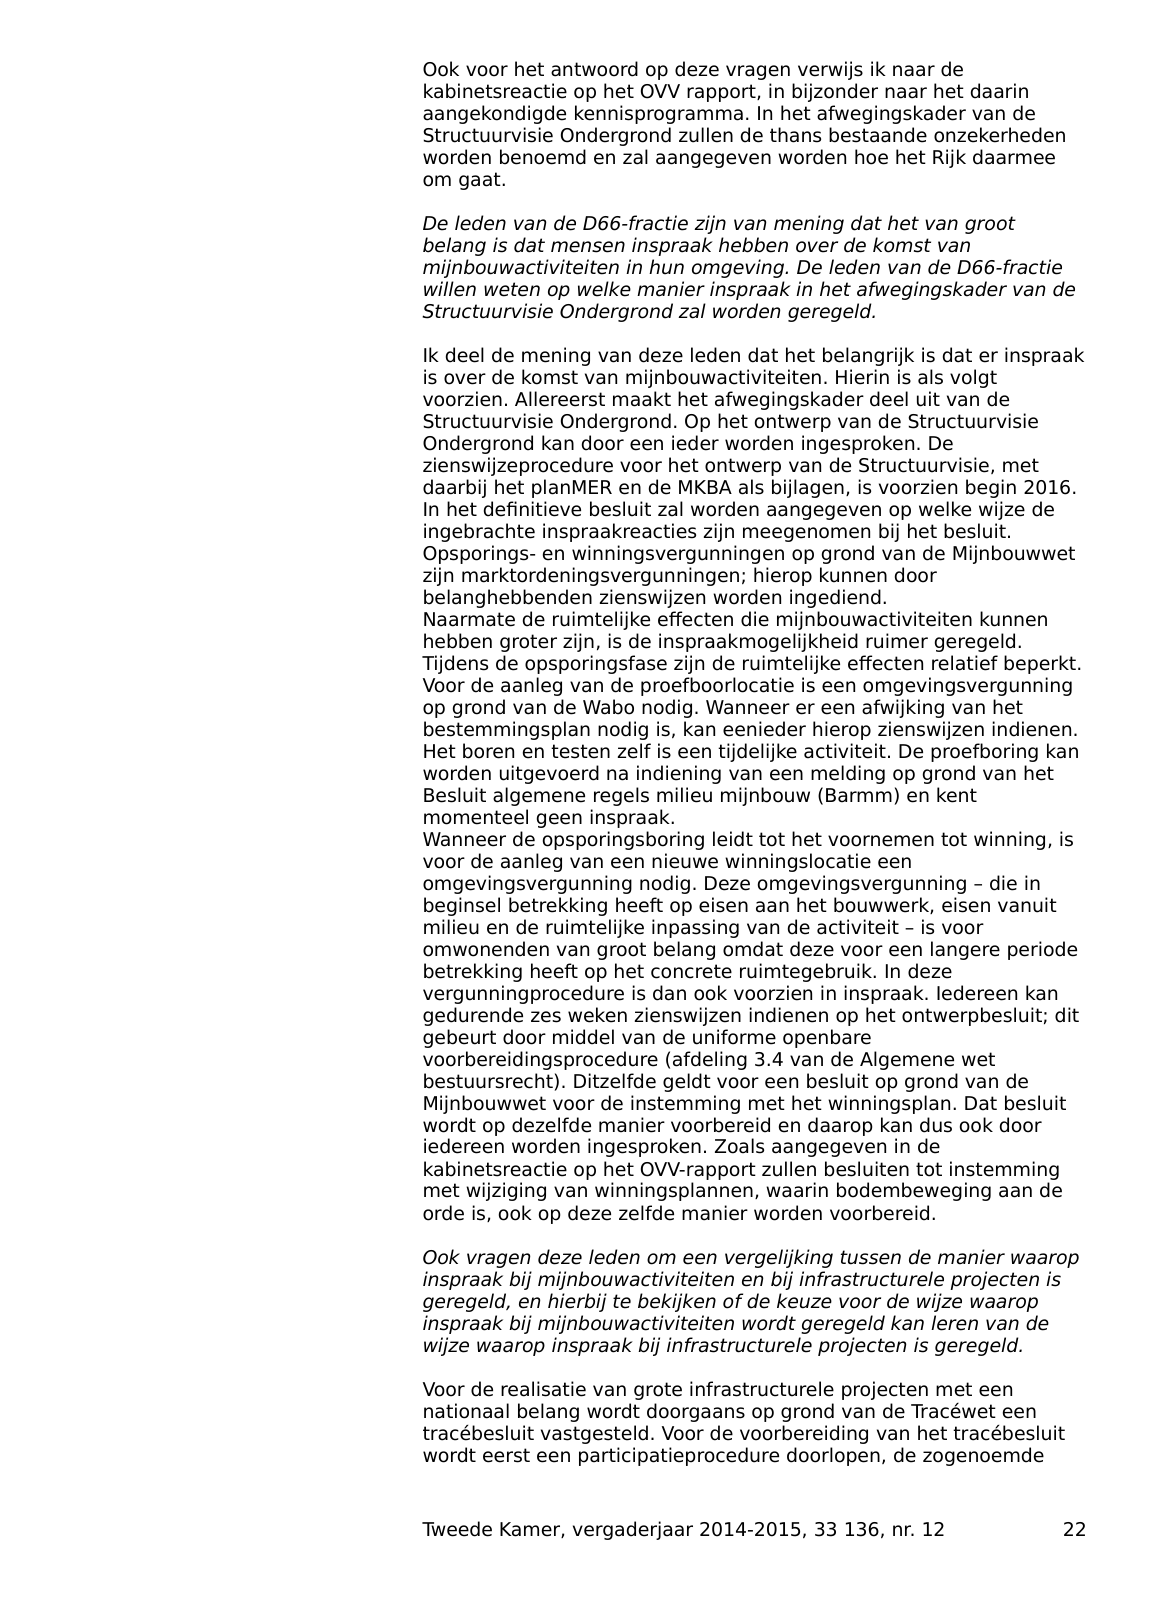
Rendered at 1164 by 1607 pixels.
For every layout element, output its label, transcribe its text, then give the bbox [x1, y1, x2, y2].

text Naarmate de ruimtelijke effecten die mijnbouwactiviteiten kunnen hebben groter zijn, is de inspraakmogelijkheid ruimer geregeld. Tijdens de opsporingsfase zijn de ruimtelijke effecten relatief beperkt. Voor de aanleg van de proefboorlocatie is een omgevingsvergunning op grond van de Wabo nodig. Wanneer er een afwijking van het bestemmingsplan nodig is, kan eenieder hierop zienswijzen indienen. Het boren en testen zelf is een tijdelijke activiteit. De proefboring kan worden uitgevoerd na indiening van een melding op grond van het Besluit algemene regels milieu mijnbouw (Barmm) en kent momenteel geen inspraak. [422, 609, 1087, 829]
text Ook voor het antwoord op deze vragen verwijs ik naar de kabinetsreactie op het OVV rapport, in bijzonder naar het daarin aangekondigde kennisprogramma. In het afwegingskader van de Structuurvisie Ondergrond zullen de thans bestaande onzekerheden worden benoemd en zal aangegeven worden hoe het Rijk daarmee om gaat. [422, 59, 1087, 191]
text Wanneer de opsporingsboring leidt tot het voornemen tot winning, is voor de aanleg van een nieuwe winningslocatie een omgevingsvergunning nodig. Deze omgevingsvergunning – die in beginsel betrekking heeft op eisen aan het bouwwerk, eisen vanuit milieu en de ruimtelijke inpassing van de activiteit – is voor omwonenden van groot belang omdat deze voor een langere periode betrekking heeft op het concrete ruimtegebruik. In deze vergunningprocedure is dan ook voorzien in inspraak. Iedereen kan gedurende zes weken zienswijzen indienen op het ontwerpbesluit; dit gebeurt door middel van de uniforme openbare voorbereidingsprocedure (afdeling 3.4 van de Algemene wet bestuursrecht). Ditzelfde geldt voor een besluit op grond van de Mijnbouwwet voor de instemming met het winningsplan. Dat besluit wordt op dezelfde manier voorbereid en daarop kan dus ook door iedereen worden ingesproken. Zoals aangegeven in de kabinetsreactie op het OVV-rapport zullen besluiten tot instemming met wijziging van winningsplannen, waarin bodembeweging aan de orde is, ook op deze zelfde manier worden voorbereid. [422, 829, 1087, 1224]
text Ook vragen deze leden om een vergelijking tussen de manier waarop inspraak bij mijnbouwactiviteiten en bij infrastructurele projecten is geregeld, en hierbij te bekijken of de keuze voor de wijze waarop inspraak bij mijnbouwactiviteiten wordt geregeld kan leren van de wijze waarop inspraak bij infrastructurele projecten is geregeld. [422, 1247, 1087, 1356]
text Ik deel de mening van deze leden dat het belangrijk is dat er inspraak is over de komst van mijnbouwactiviteiten. Hierin is als volgt voorzien. Allereerst maakt het afwegingskader deel uit van de Structuurvisie Ondergrond. Op het ontwerp van de Structuurvisie Ondergrond kan door een ieder worden ingesproken. De zienswijzeprocedure voor het ontwerp van de Structuurvisie, met daarbij het planMER en de MKBA als bijlagen, is voorzien begin 2016. In het definitieve besluit zal worden aangegeven op welke wijze de ingebrachte inspraakreacties zijn meegenomen bij het besluit. [422, 345, 1087, 543]
text Voor de realisatie van grote infrastructurele projecten met een nationaal belang wordt doorgaans op grond van de Tracéwet een tracébesluit vastgesteld. Voor de voorbereiding van het tracébesluit wordt eerst een participatieprocedure doorlopen, de zogenoemde [422, 1379, 1087, 1467]
text Opsporings- en winningsvergunningen op grond van de Mijnbouwwet zijn marktordeningsvergunningen; hierop kunnen door belanghebbenden zienswijzen worden ingediend. [422, 543, 1087, 609]
text De leden van de D66-fractie zijn van mening dat het van groot belang is dat mensen inspraak hebben over de komst van mijnbouwactiviteiten in hun omgeving. De leden van de D66-fractie willen weten op welke manier inspraak in het afwegingskader van de Structuurvisie Ondergrond zal worden geregeld. [422, 213, 1087, 323]
